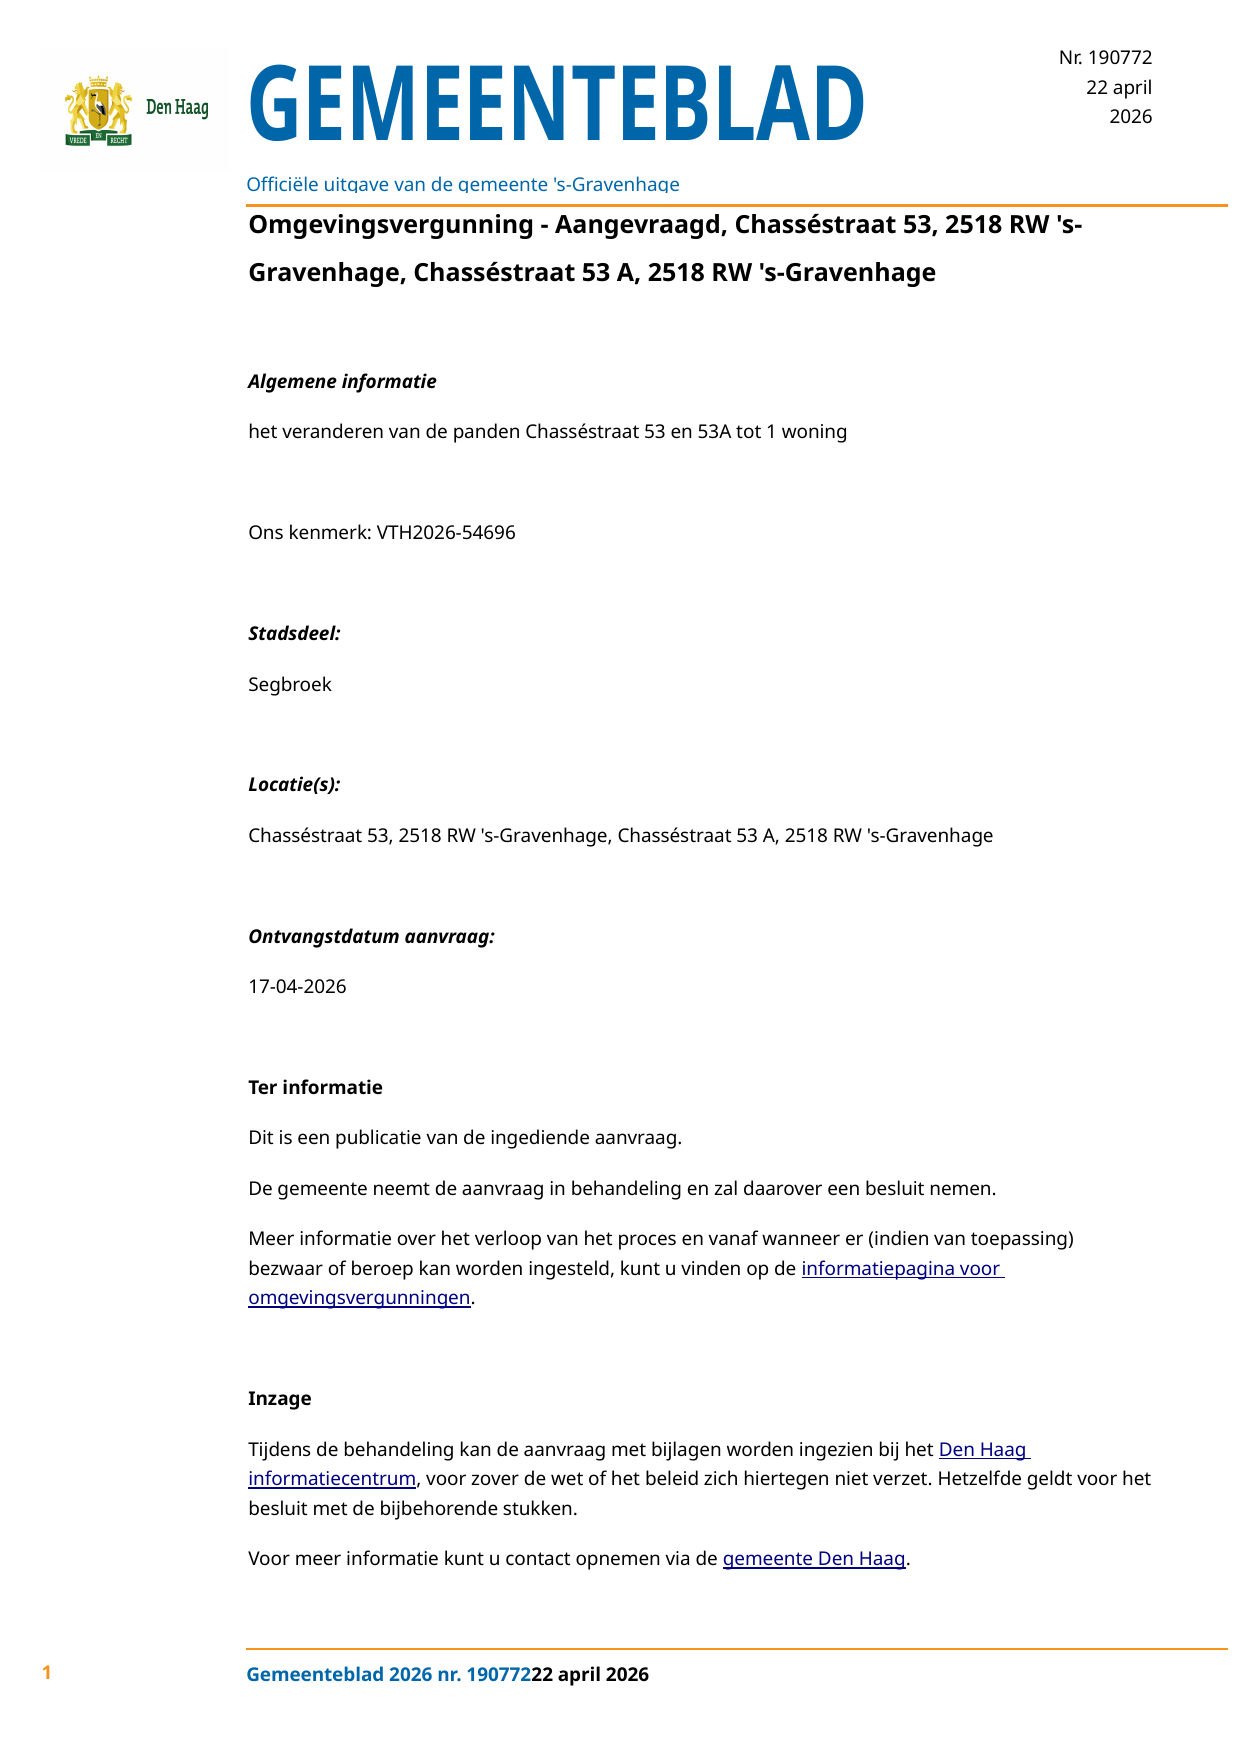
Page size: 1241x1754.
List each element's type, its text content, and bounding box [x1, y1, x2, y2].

picture [41, 47, 231, 172]
text Inzage [248, 1385, 1152, 1411]
text Omgevingsvergunning - Aangevraagd, Chasséstraat 53, 2518 RW 's-Gravenhage, Chasséstraat 53 A, 2518 RW 's-Gravenhage [248, 207, 1152, 288]
text Chasséstraat 53, 2518 RW 's-Gravenhage, Chasséstraat 53 A, 2518 RW 's-Gravenhage [248, 822, 1152, 848]
text Stadsdeel: [248, 620, 1152, 646]
text Locatie(s): [248, 772, 1152, 797]
text Meer informatie over het verloop van het proces en vanaf wanneer er (indien van toepassing) bezwaar of beroep kan worden ingesteld, kunt u vinden op de informatiepagina voor omgevingsvergunningen. [248, 1225, 1152, 1310]
text Voor meer informatie kunt u contact opnemen via de gemeente Den Haag. [248, 1545, 1152, 1571]
text Tijdens de behandeling kan de aanvraag met bijlagen worden ingezien bij het Den Haag informatiecentrum, voor zover de wet of het beleid zich hiertegen niet verzet. Hetzelfde geldt voor het besluit met de bijbehorende stukken. [248, 1436, 1152, 1521]
text Ontvangstdatum aanvraag: [248, 923, 1152, 949]
text Algemene informatie [248, 368, 1152, 394]
text Segbroek [248, 671, 1152, 697]
text 17-04-2026 [248, 973, 1152, 999]
text Ter informatie [248, 1074, 1152, 1100]
text Ons kenmerk: VTH2026-54696 [248, 519, 1152, 545]
text Dit is een publicatie van de ingediende aanvraag. [248, 1124, 1152, 1150]
text het veranderen van de panden Chasséstraat 53 en 53A tot 1 woning [248, 419, 1152, 444]
text De gemeente neemt de aanvraag in behandeling en zal daarover een besluit nemen. [248, 1175, 1152, 1201]
